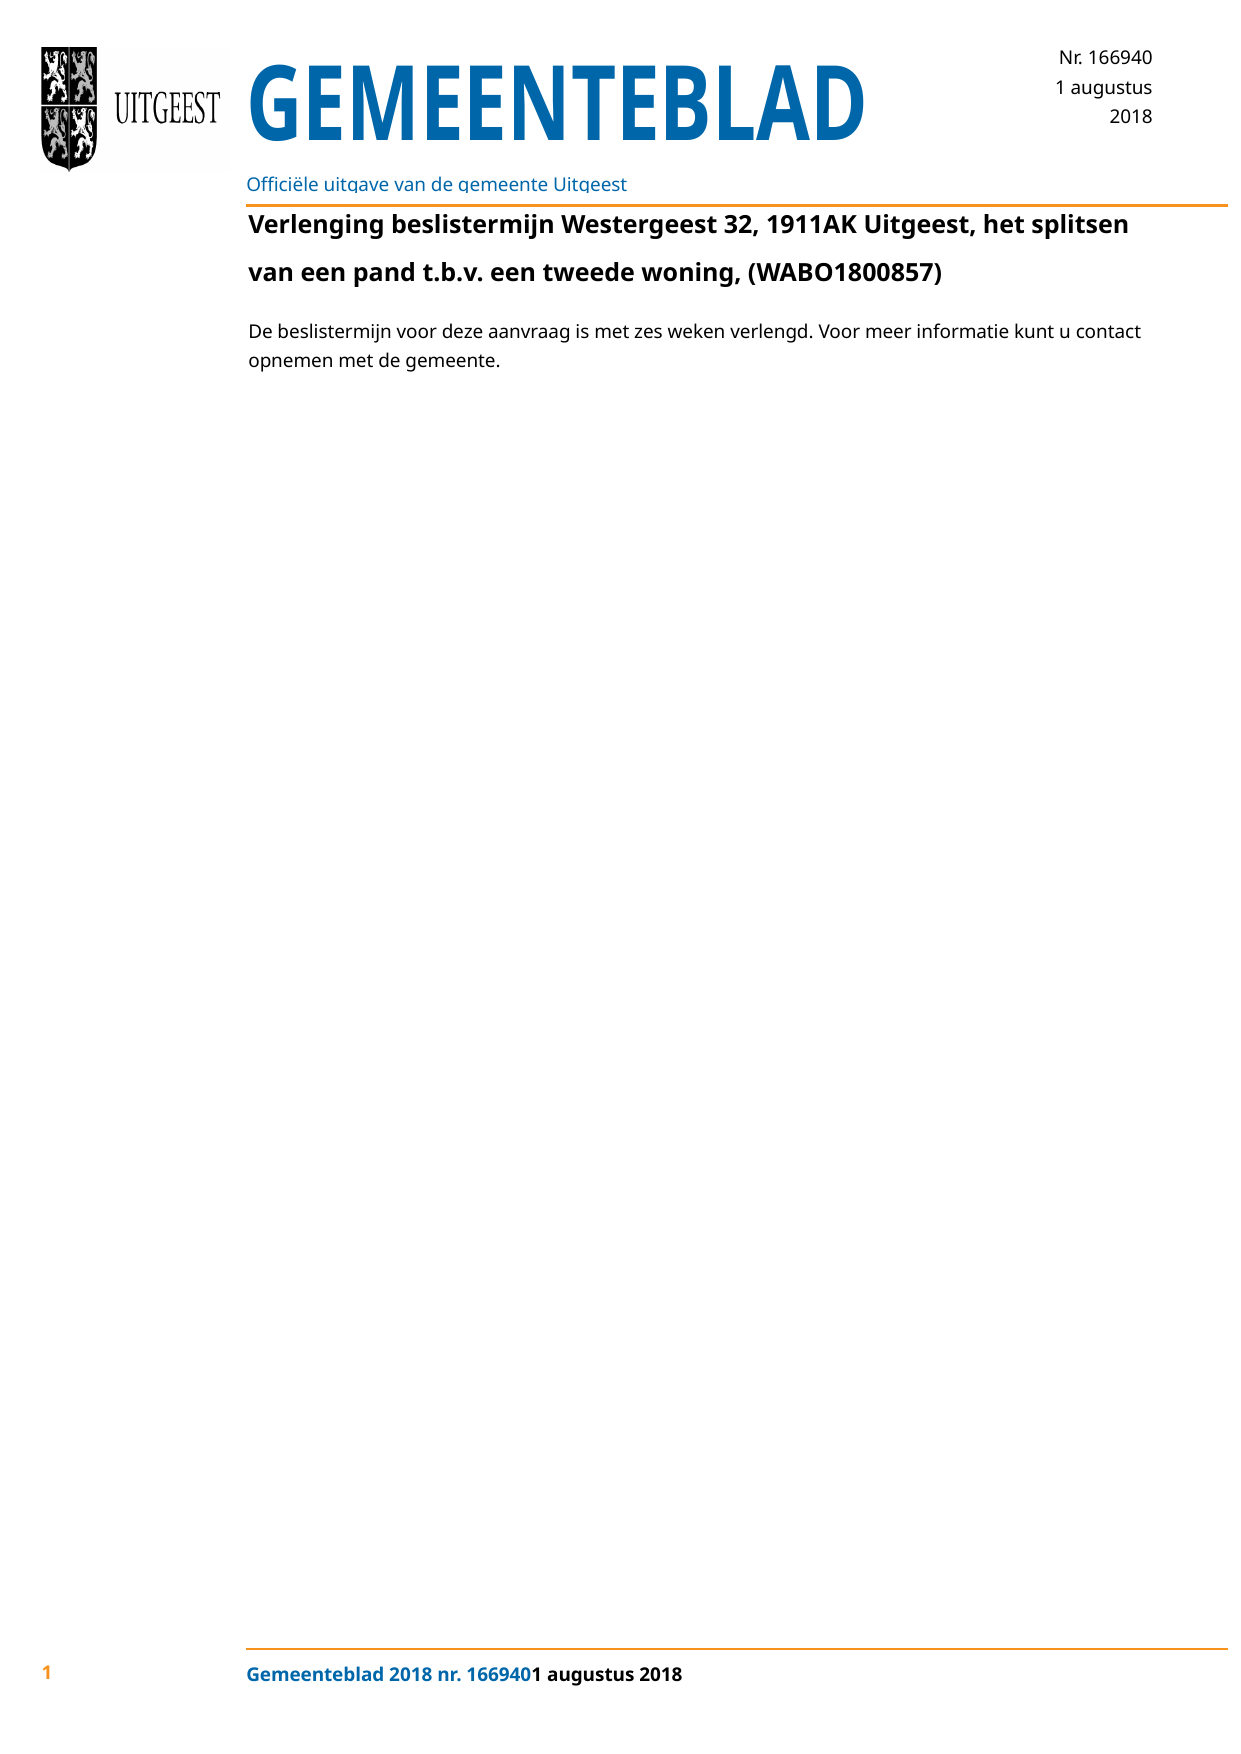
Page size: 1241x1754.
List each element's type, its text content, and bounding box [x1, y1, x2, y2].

text De beslistermijn voor deze aanvraag is met zes weken verlengd. Voor meer informatie kunt u contact opnemen met de gemeente. [248, 318, 1152, 373]
picture [41, 47, 231, 172]
text Verlenging beslistermijn Westergeest 32, 1911AK Uitgeest, het splitsen van een pand t.b.v. een tweede woning, (WABO1800857) [248, 207, 1152, 288]
